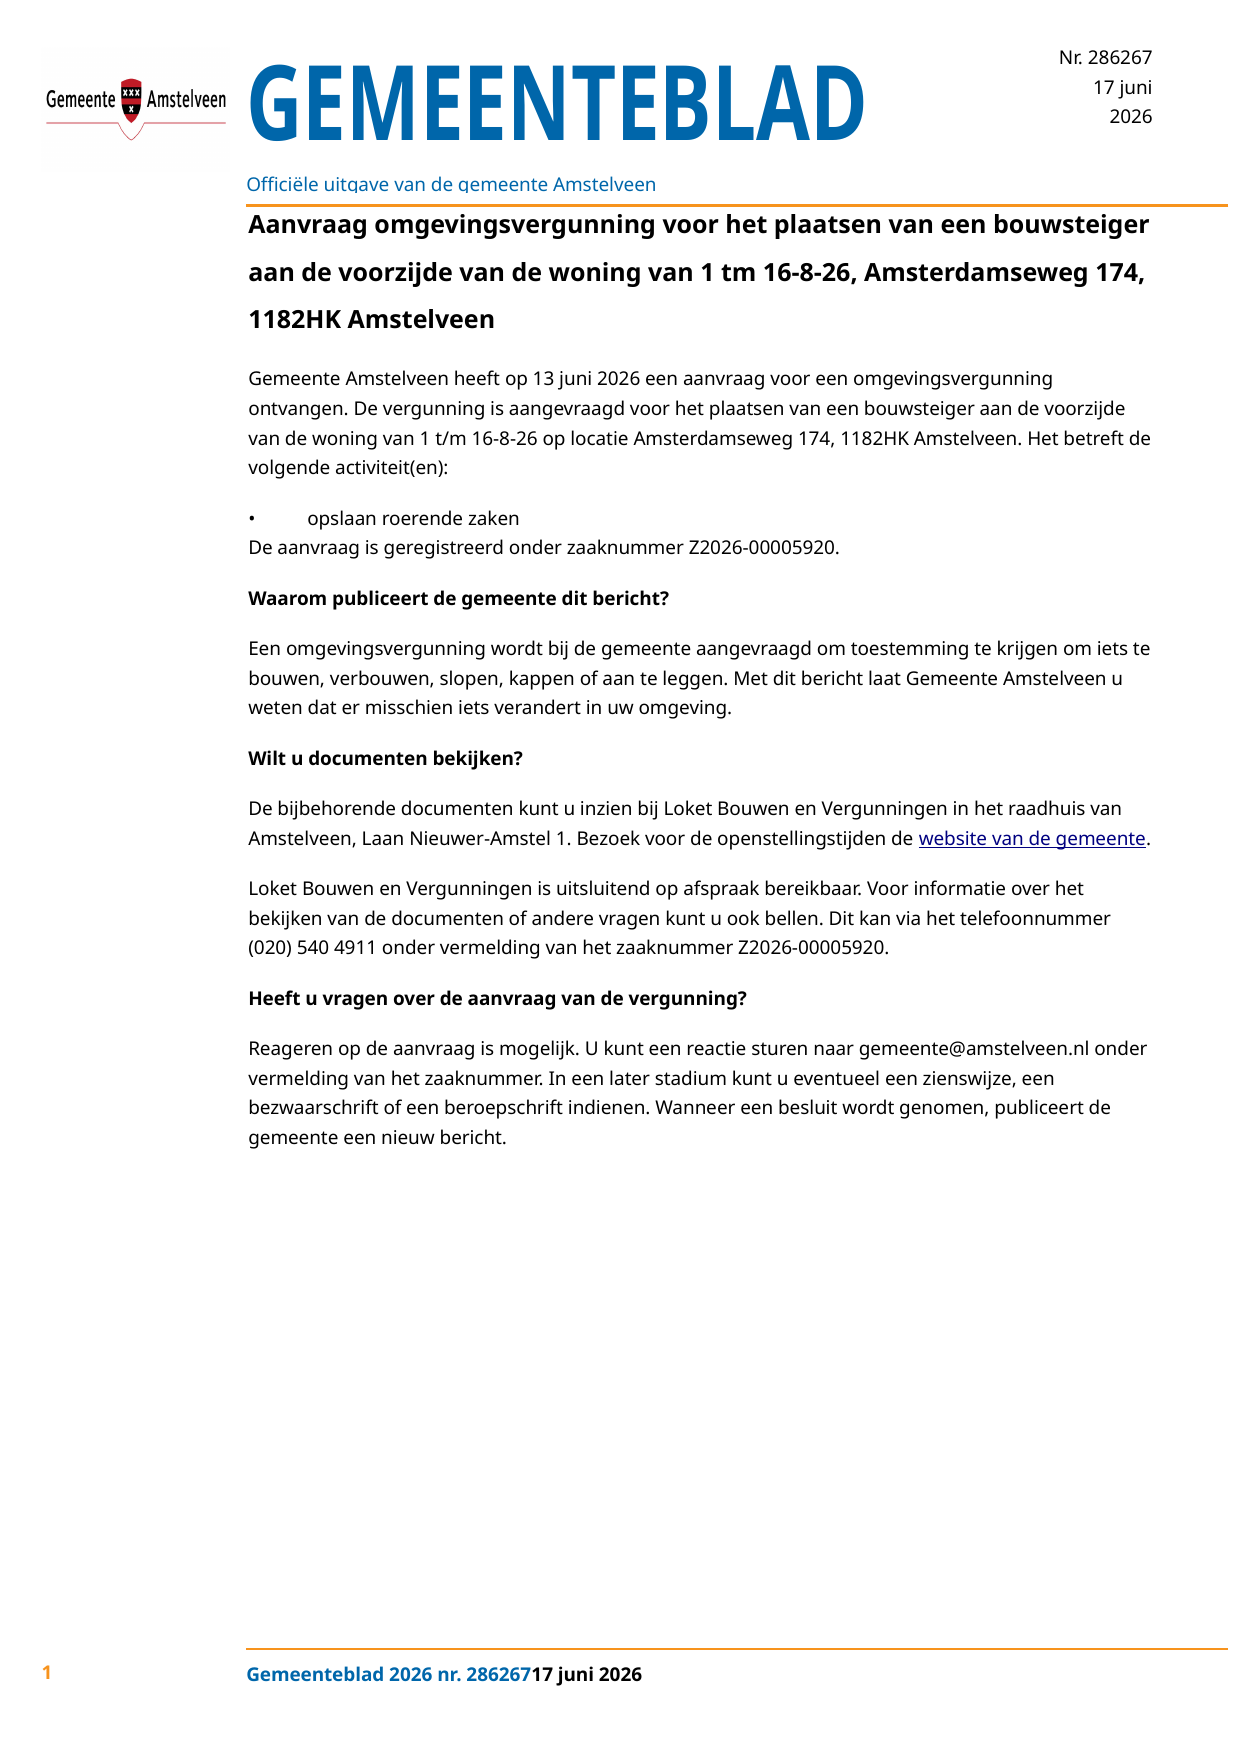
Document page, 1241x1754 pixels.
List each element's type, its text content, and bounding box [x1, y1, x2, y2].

text Gemeente Amstelveen heeft op 13 juni 2026 een aanvraag voor een omgevingsvergunning ontvangen. De vergunning is aangevraagd voor het plaatsen van een bouwsteiger aan de voorzijde van de woning van 1 t/m 16-8-26 op locatie Amsterdamseweg 174, 1182HK Amstelveen. Het betreft de volgende activiteit(en): [248, 366, 1152, 480]
text De bijbehorende documenten kunt u inzien bij Loket Bouwen en Vergunningen in het raadhuis van Amstelveen, Laan Nieuwer-Amstel 1. Bezoek voor de openstellingstijden de website van de gemeente. [248, 795, 1152, 850]
text De aanvraag is geregistreerd onder zaaknummer Z2026-00005920. [248, 534, 1152, 560]
text Wilt u documenten bekijken? [248, 745, 1152, 770]
text Reageren op de aanvraag is mogelijk. U kunt een reactie sturen naar gemeente@amstelveen.nl onder vermelding van het zaaknummer. In een later stadium kunt u eventueel een zienswijze, een bezwaarschrift of een beroepschrift indienen. Wanneer een besluit wordt genomen, publiceert de gemeente een nieuw bericht. [248, 1035, 1152, 1149]
picture [41, 47, 231, 172]
list opslaan roerende zaken [248, 505, 1152, 530]
text Aanvraag omgevingsvergunning voor het plaatsen van een bouwsteiger aan de voorzijde van de woning van 1 tm 16-8-26, Amsterdamseweg 174, 1182HK Amstelveen [248, 207, 1152, 336]
text Loket Bouwen en Vergunningen is uitsluitend op afspraak bereikbaar. Voor informatie over het bekijken van de documenten of andere vragen kunt u ook bellen. Dit kan via het telefoonnummer (020) 540 4911 onder vermelding van het zaaknummer Z2026-00005920. [248, 875, 1152, 960]
text Waarom publiceert de gemeente dit bericht? [248, 585, 1152, 610]
text Heeft u vragen over de aanvraag van de vergunning? [248, 985, 1152, 1010]
text Een omgevingsvergunning wordt bij de gemeente aangevraagd om toestemming te krijgen om iets te bouwen, verbouwen, slopen, kappen of aan te leggen. Met dit bericht laat Gemeente Amstelveen u weten dat er misschien iets verandert in uw omgeving. [248, 635, 1152, 720]
